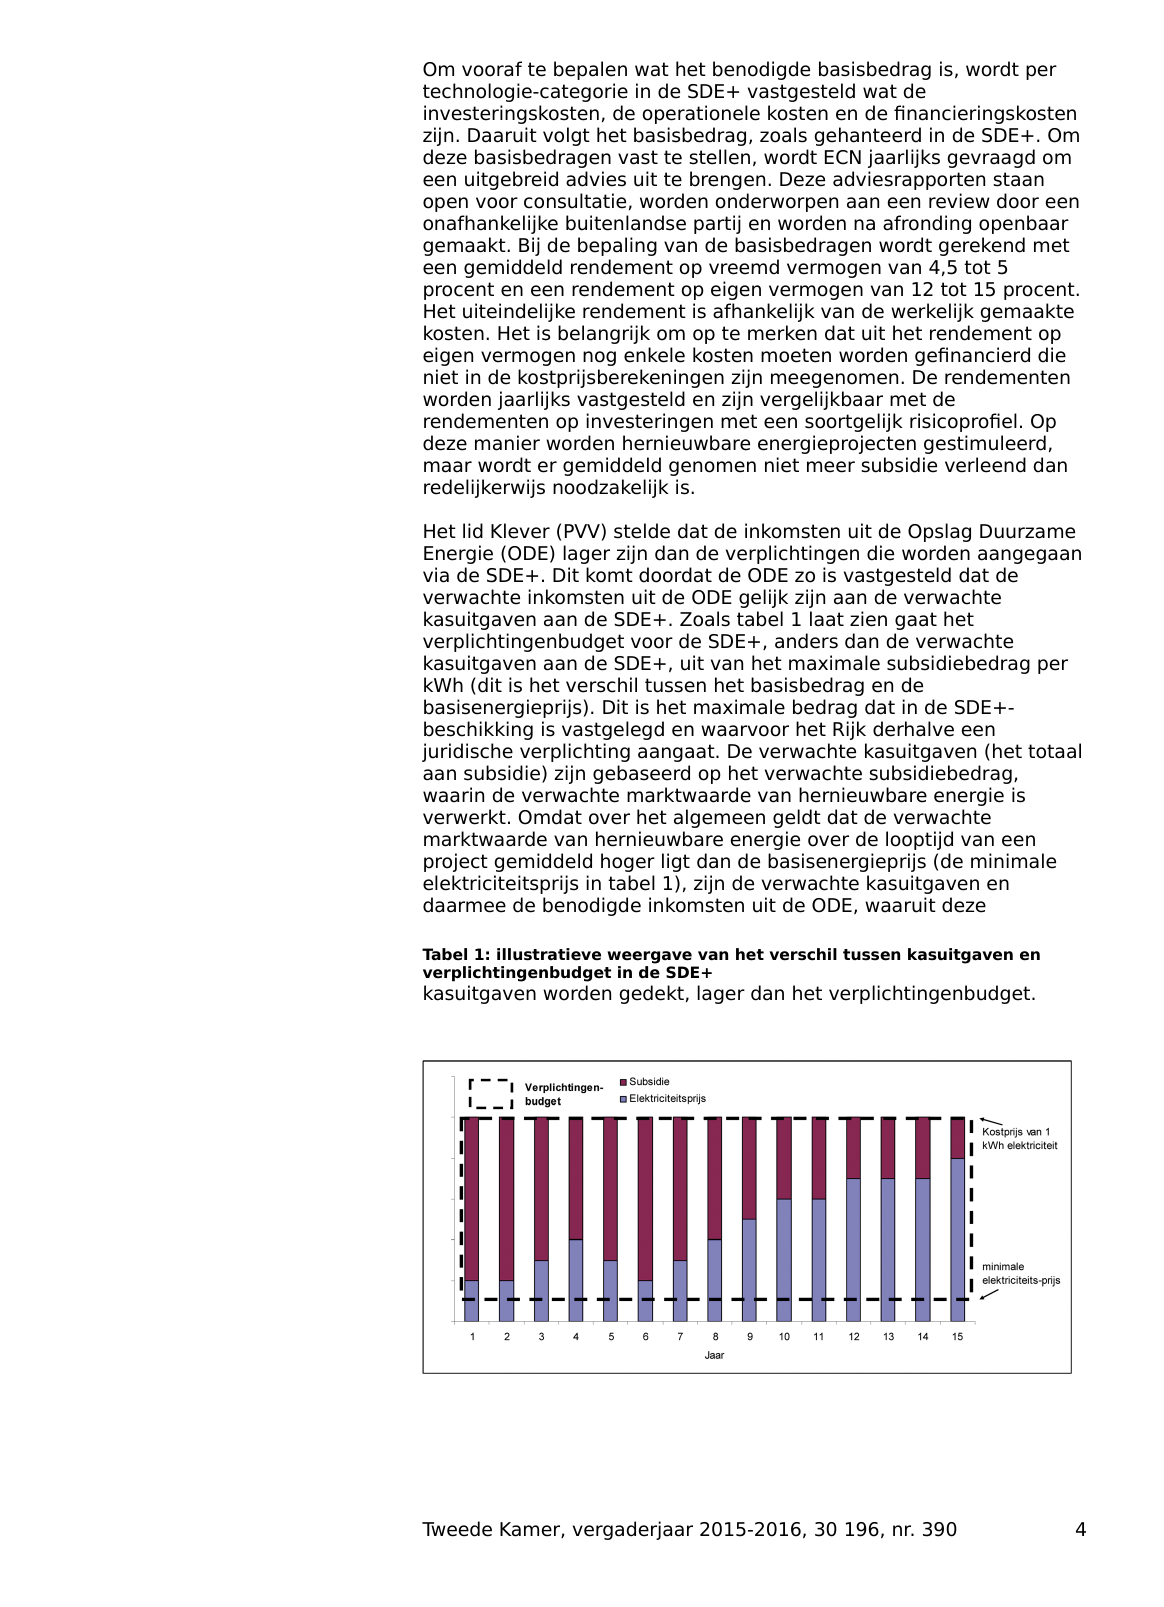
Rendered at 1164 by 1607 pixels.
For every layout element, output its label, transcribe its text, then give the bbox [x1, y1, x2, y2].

text Tabel 1: illustratieve weergave van het verschil tussen kasuitgaven en verplichtingenbudget in de SDE+ [422, 946, 1072, 983]
picture [422, 1060, 1072, 1374]
text Om vooraf te bepalen wat het benodigde basisbedrag is, wordt per technologie-categorie in de SDE+ vastgesteld wat de investeringskosten, de operationele kosten en de financieringskosten zijn. Daaruit volgt het basisbedrag, zoals gehanteerd in de SDE+. Om deze basisbedragen vast te stellen, wordt ECN jaarlijks gevraagd om een uitgebreid advies uit te brengen. Deze adviesrapporten staan open voor consultatie, worden onderworpen aan een review door een onafhankelijke buitenlandse partij en worden na afronding openbaar gemaakt. Bij de bepaling van de basisbedragen wordt gerekend met een gemiddeld rendement op vreemd vermogen van 4,5 tot 5 procent en een rendement op eigen vermogen van 12 tot 15 procent. Het uiteindelijke rendement is afhankelijk van de werkelijk gemaakte kosten. Het is belangrijk om op te merken dat uit het rendement op eigen vermogen nog enkele kosten moeten worden gefinancierd die niet in de kostprijsberekeningen zijn meegenomen. De rendementen worden jaarlijks vastgesteld en zijn vergelijkbaar met de rendementen op investeringen met een soortgelijk risicoprofiel. Op deze manier worden hernieuwbare energieprojecten gestimuleerd, maar wordt er gemiddeld genomen niet meer subsidie verleend dan redelijkerwijs noodzakelijk is. [422, 59, 1087, 499]
text Het lid Klever (PVV) stelde dat de inkomsten uit de Opslag Duurzame Energie (ODE) lager zijn dan de verplichtingen die worden aangegaan via de SDE+. Dit komt doordat de ODE zo is vastgesteld dat de verwachte inkomsten uit de ODE gelijk zijn aan de verwachte kasuitgaven aan de SDE+. Zoals tabel 1 laat zien gaat het verplichtingenbudget voor de SDE+, anders dan de verwachte kasuitgaven aan de SDE+, uit van het maximale subsidiebedrag per kWh (dit is het verschil tussen het basisbedrag en de basisenergieprijs). Dit is het maximale bedrag dat in de SDE+-beschikking is vastgelegd en waarvoor het Rijk derhalve een juridische verplichting aangaat. De verwachte kasuitgaven (het totaal aan subsidie) zijn gebaseerd op het verwachte subsidiebedrag, waarin de verwachte marktwaarde van hernieuwbare energie is verwerkt. Omdat over het algemeen geldt dat de verwachte marktwaarde van hernieuwbare energie over de looptijd van een project gemiddeld hoger ligt dan de basisenergieprijs (de minimale elektriciteitsprijs in tabel 1), zijn de verwachte kasuitgaven en daarmee de benodigde inkomsten uit de ODE, waaruit deze kasuitgaven worden gedekt, lager dan het verplichtingenbudget. [422, 521, 1087, 1004]
